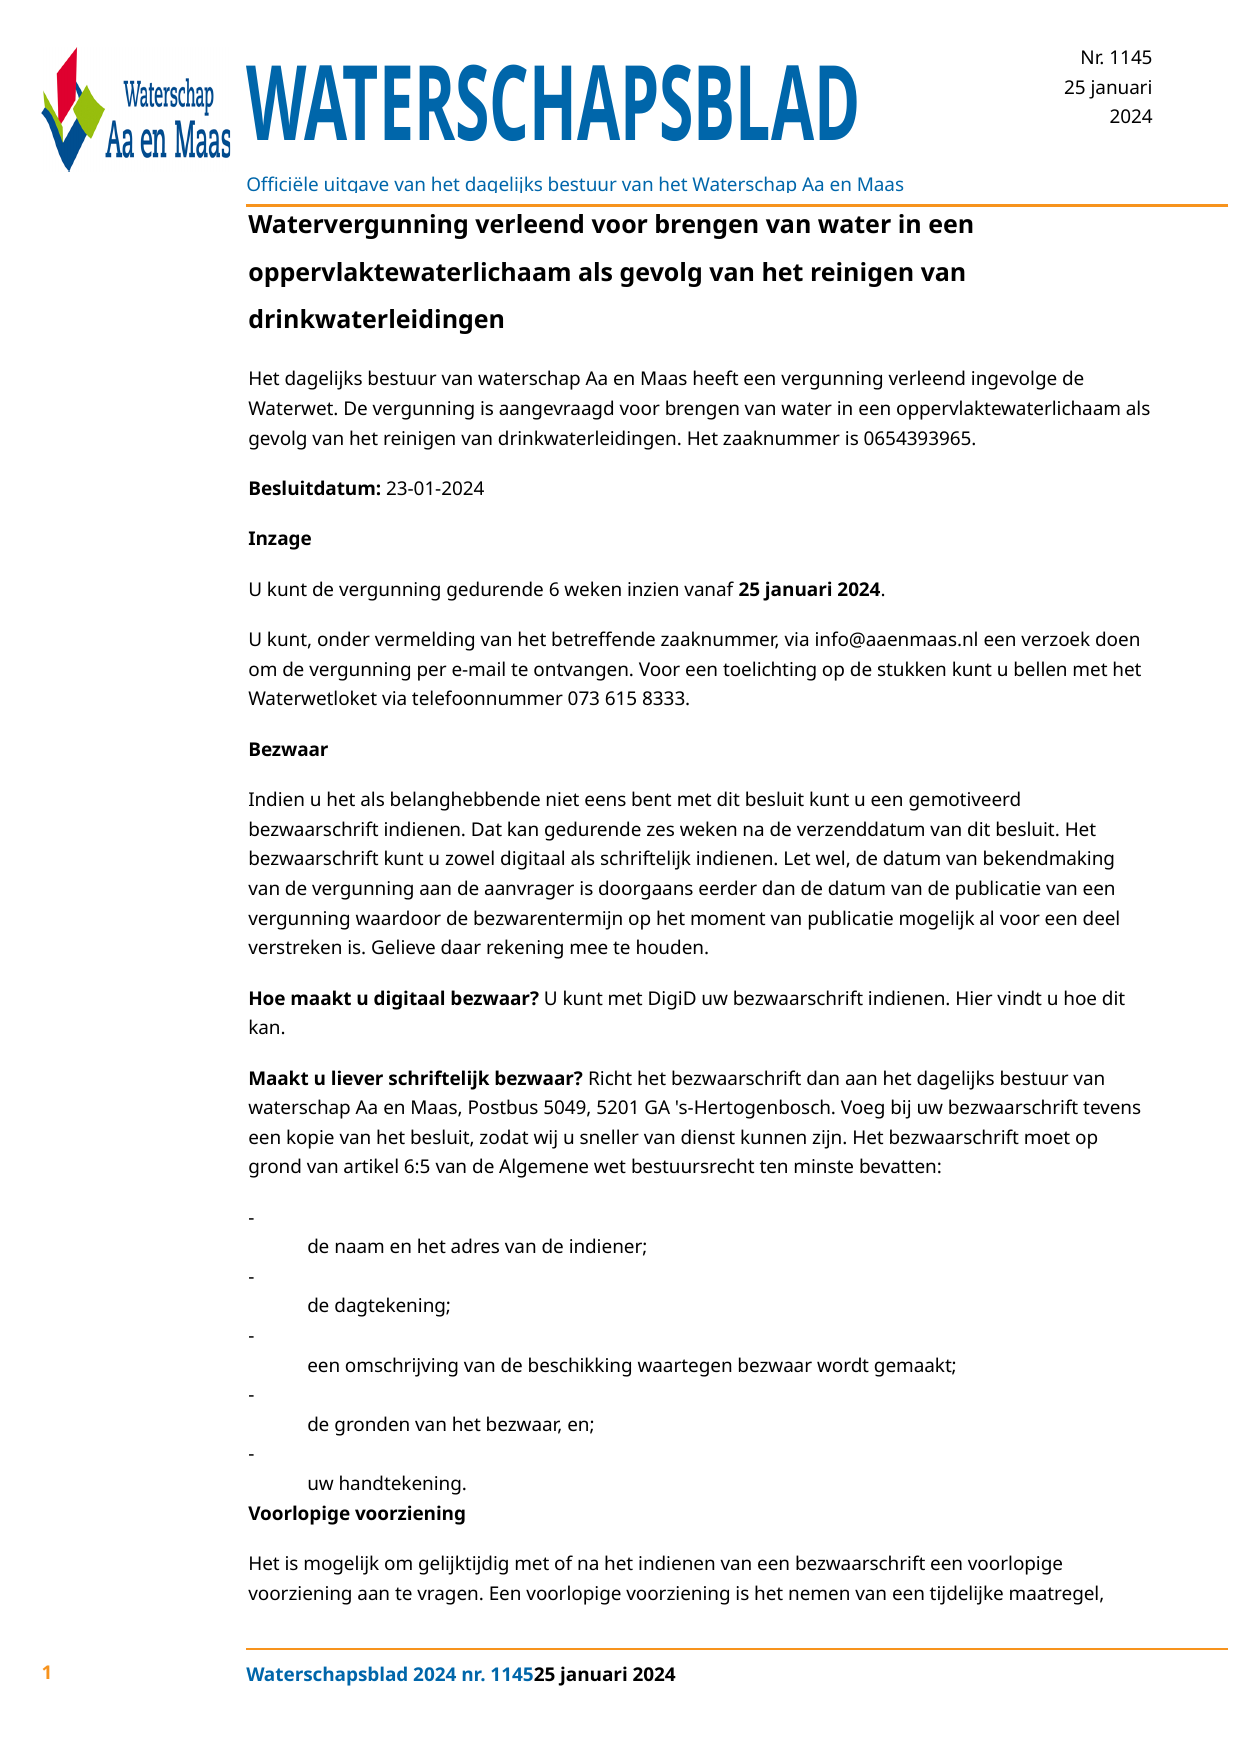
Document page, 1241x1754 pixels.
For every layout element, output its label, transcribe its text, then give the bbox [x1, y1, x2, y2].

list de gronden van het bezwaar, en; [248, 1411, 1152, 1437]
text Bezwaar [248, 736, 1152, 762]
text Besluitdatum: 23-01-2024 [248, 475, 1152, 501]
text U kunt de vergunning gedurende 6 weken inzien vanaf 25 januari 2024. [248, 576, 1152, 602]
text Het dagelijks bestuur van waterschap Aa en Maas heeft een vergunning verleend ingevolge de Waterwet. De vergunning is aangevraagd voor brengen van water in een oppervlaktewaterlichaam als gevolg van het reinigen van drinkwaterleidingen. Het zaaknummer is 0654393965. [248, 366, 1152, 450]
list uw handtekening. [248, 1470, 1152, 1496]
text Maakt u liever schriftelijk bezwaar? Richt het bezwaarschrift dan aan het dagelijks bestuur van waterschap Aa en Maas, Postbus 5049, 5201 GA 's-Hertogenbosch. Voeg bij uw bezwaarschrift tevens een kopie van het besluit, zodat wij u sneller van dienst kunnen zijn. Het bezwaarschrift moet op grond van artikel 6:5 van de Algemene wet bestuursrecht ten minste bevatten: [248, 1065, 1152, 1179]
list een omschrijving van de beschikking waartegen bezwaar wordt gemaakt; [248, 1352, 1152, 1377]
list de naam en het adres van de indiener; [248, 1233, 1152, 1259]
text Inzage [248, 526, 1152, 551]
list de dagtekening; [248, 1293, 1152, 1318]
text Watervergunning verleend voor brengen van water in een oppervlaktewaterlichaam als gevolg van het reinigen van drinkwaterleidingen [248, 207, 1152, 336]
text Voorlopige voorziening [248, 1500, 1152, 1525]
text Hoe maakt u digitaal bezwaar? U kunt met DigiD uw bezwaarschrift indienen. Hier vindt u hoe dit kan. [248, 985, 1152, 1040]
text Indien u het als belanghebbende niet eens bent met dit besluit kunt u een gemotiveerd bezwaarschrift indienen. Dat kan gedurende zes weken na de verzenddatum van dit besluit. Het bezwaarschrift kunt u zowel digitaal als schriftelijk indienen. Let wel, de datum van bekendmaking van de vergunning aan de aanvrager is doorgaans eerder dan de datum van de publicatie van een vergunning waardoor de bezwarentermijn op het moment van publicatie mogelijk al voor een deel verstreken is. Gelieve daar rekening mee te houden. [248, 786, 1152, 960]
picture [41, 47, 231, 172]
text Het is mogelijk om gelijktijdig met of na het indienen van een bezwaarschrift een voorlopige voorziening aan te vragen. Een voorlopige voorziening is het nemen van een tijdelijke maatregel, [248, 1550, 1152, 1605]
text U kunt, onder vermelding van het betreffende zaaknummer, via info@aaenmaas.nl een verzoek doen om de vergunning per e-mail te ontvangen. Voor een toelichting op de stukken kunt u bellen met het Waterwetloket via telefoonnummer 073 615 8333. [248, 626, 1152, 711]
